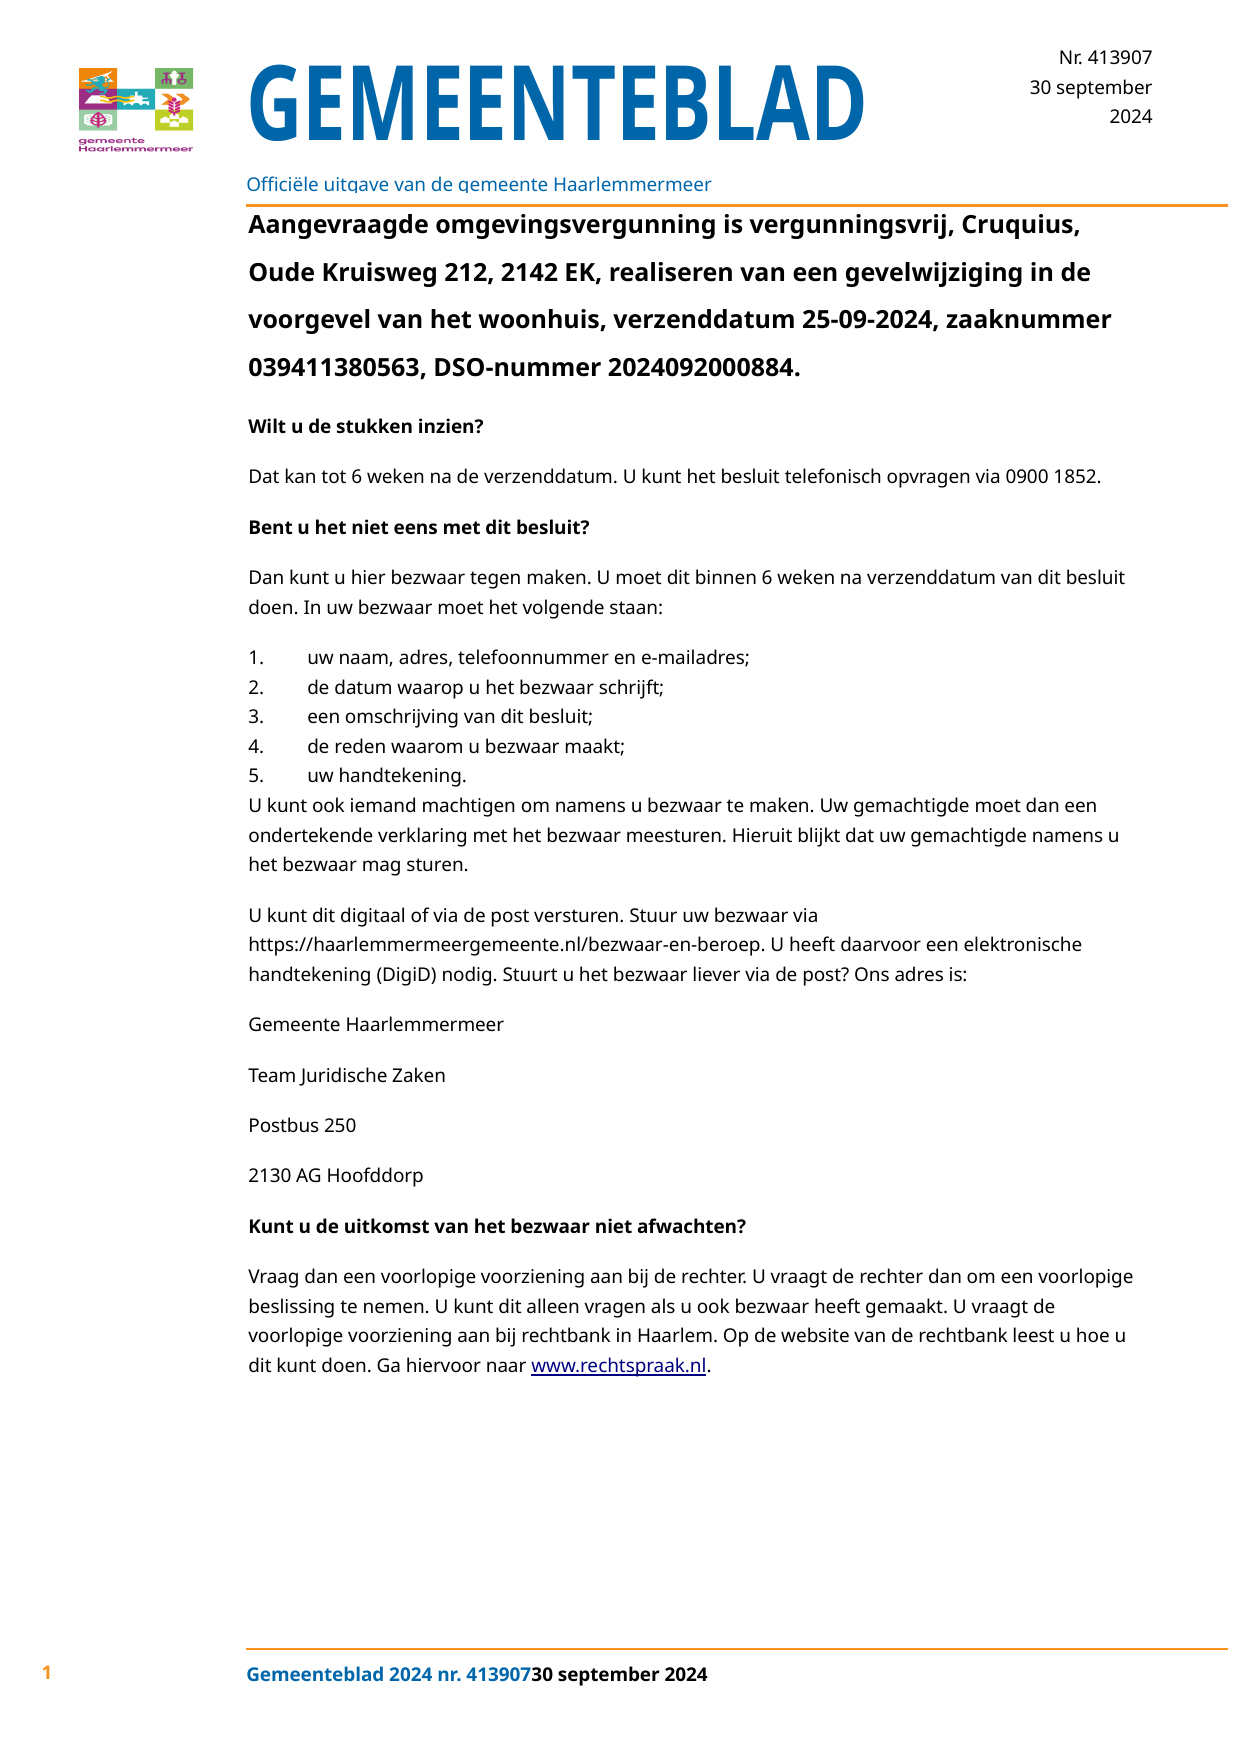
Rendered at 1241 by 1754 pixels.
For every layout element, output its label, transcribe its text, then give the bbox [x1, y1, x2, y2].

text Kunt u de uitkomst van het bezwaar niet afwachten? [248, 1213, 1152, 1239]
text Dat kan tot 6 weken na de verzenddatum. U kunt het besluit telefonisch opvragen via 0900 1852. [248, 463, 1152, 489]
list uw naam, adres, telefoonnummer en e-mailadres; [248, 644, 1152, 670]
text U kunt dit digitaal of via de post versturen. Stuur uw bezwaar via https://haarlemmermeergemeente.nl/bezwaar-en-beroep. U heeft daarvoor een elektronische handtekening (DigiD) nodig. Stuurt u het bezwaar liever via de post? Ons adres is: [248, 902, 1152, 987]
text Bent u het niet eens met dit besluit? [248, 514, 1152, 540]
text Dan kunt u hier bezwaar tegen maken. U moet dit binnen 6 weken na verzenddatum van dit besluit doen. In uw bezwaar moet het volgende staan: [248, 564, 1152, 620]
list een omschrijving van dit besluit; [248, 703, 1152, 729]
picture [41, 47, 231, 172]
list de datum waarop u het bezwaar schrijft; [248, 674, 1152, 700]
text Gemeente Haarlemmermeer [248, 1011, 1152, 1037]
text 2130 AG Hoofddorp [248, 1163, 1152, 1188]
list uw handtekening. [248, 763, 1152, 788]
text Team Juridische Zaken [248, 1062, 1152, 1088]
text Postbus 250 [248, 1112, 1152, 1138]
text Wilt u de stukken inzien? [248, 413, 1152, 439]
text U kunt ook iemand machtigen om namens u bezwaar te maken. Uw gemachtigde moet dan een ondertekende verklaring met het bezwaar meesturen. Hieruit blijkt dat uw gemachtigde namens u het bezwaar mag sturen. [248, 792, 1152, 877]
text Aangevraagde omgevingsvergunning is vergunningsvrij, Cruquius, Oude Kruisweg 212, 2142 EK, realiseren van een gevelwijziging in de voorgevel van het woonhuis, verzenddatum 25-09-2024, zaaknummer 039411380563, DSO-nummer 2024092000884. [248, 207, 1152, 384]
text Vraag dan een voorlopige voorziening aan bij de rechter. U vraagt de rechter dan om een voorlopige beslissing te nemen. U kunt dit alleen vragen als u ook bezwaar heeft gemaakt. U vraagt de voorlopige voorziening aan bij rechtbank in Haarlem. Op de website van de rechtbank leest u hoe u dit kunt doen. Ga hiervoor naar www.rechtspraak.nl. [248, 1263, 1152, 1378]
list de reden waarom u bezwaar maakt; [248, 733, 1152, 759]
